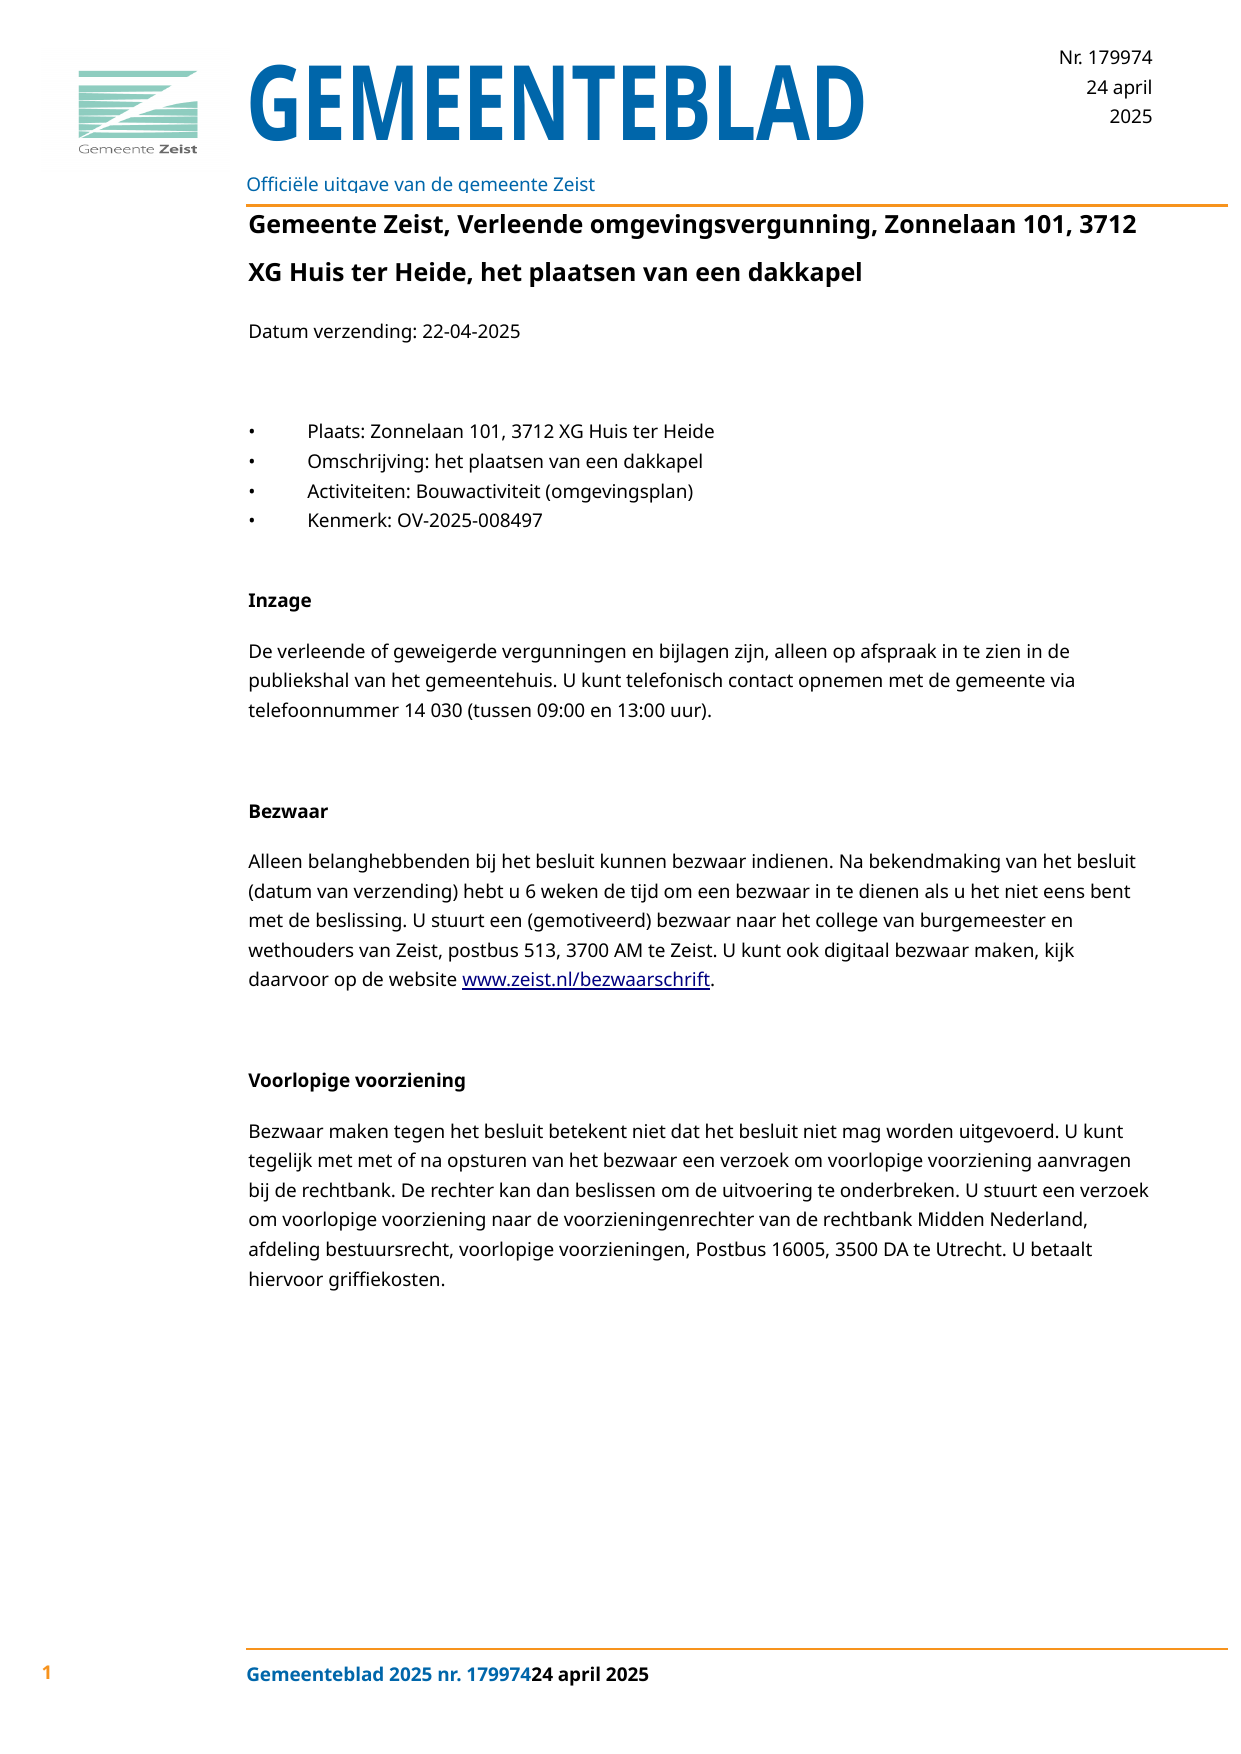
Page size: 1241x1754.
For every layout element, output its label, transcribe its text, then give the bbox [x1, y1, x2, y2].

list Kenmerk: OV-2025-008497 [248, 507, 1152, 533]
text Gemeente Zeist, Verleende omgevingsvergunning, Zonnelaan 101, 3712 XG Huis ter Heide, het plaatsen van een dakkapel [248, 207, 1152, 288]
list Omschrijving: het plaatsen van een dakkapel [248, 448, 1152, 474]
text Bezwaar maken tegen het besluit betekent niet dat het besluit niet mag worden uitgevoerd. U kunt tegelijk met met of na opsturen van het bezwaar een verzoek om voorlopige voorziening aanvragen bij de rechtbank. De rechter kan dan beslissen om de uitvoering te onderbreken. U stuurt een verzoek om voorlopige voorziening naar de voorzieningenrechter van de rechtbank Midden Nederland, afdeling bestuursrecht, voorlopige voorzieningen, Postbus 16005, 3500 DA te Utrecht. U betaalt hiervoor griffiekosten. [248, 1118, 1152, 1292]
text Alleen belanghebbenden bij het besluit kunnen bezwaar indienen. Na bekendmaking van het besluit (datum van verzending) hebt u 6 weken de tijd om een bezwaar in te dienen als u het niet eens bent met de beslissing. U stuurt een (gemotiveerd) bezwaar naar het college van burgemeester en wethouders van Zeist, postbus 513, 3700 AM te Zeist. U kunt ook digitaal bezwaar maken, kijk daarvoor op de website www.zeist.nl/bezwaarschrift. [248, 848, 1152, 992]
text Inzage [248, 587, 1152, 613]
picture [41, 47, 231, 172]
text Datum verzending: 22-04-2025 [248, 318, 1152, 344]
text De verleende of geweigerde vergunningen en bijlagen zijn, alleen op afspraak in te zien in de publiekshal van het gemeentehuis. U kunt telefonisch contact opnemen met de gemeente via telefoonnummer 14 030 (tussen 09:00 en 13:00 uur). [248, 638, 1152, 723]
list Plaats: Zonnelaan 101, 3712 XG Huis ter Heide [248, 419, 1152, 444]
text Bezwaar [248, 798, 1152, 824]
text Voorlopige voorziening [248, 1067, 1152, 1093]
list Activiteiten: Bouwactiviteit (omgevingsplan) [248, 478, 1152, 504]
